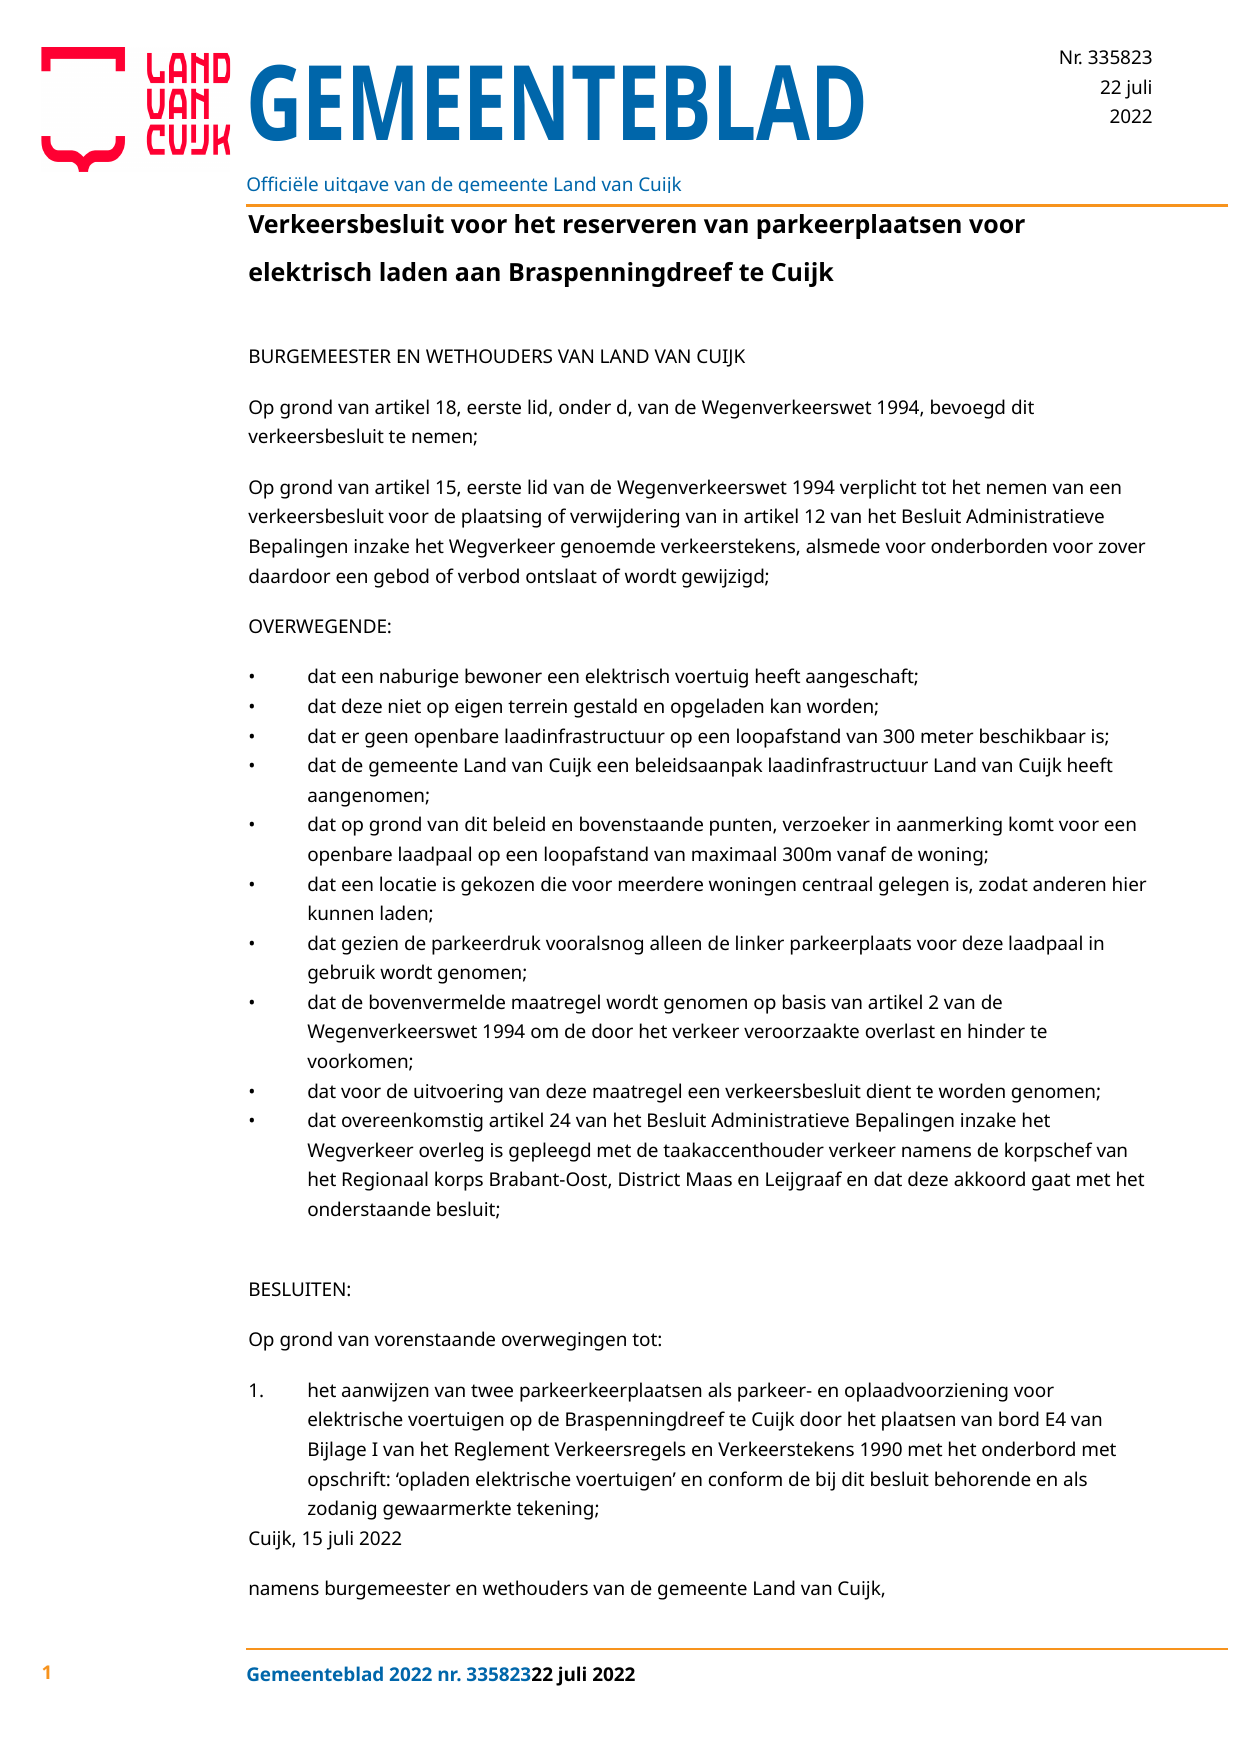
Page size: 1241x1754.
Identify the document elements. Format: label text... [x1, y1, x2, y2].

text Verkeersbesluit voor het reserveren van parkeerplaatsen voor elektrisch laden aan Braspenningdreef te Cuijk [248, 207, 1152, 288]
text Cuijk, 15 juli 2022 [248, 1525, 1152, 1551]
text BESLUITEN: [248, 1276, 1152, 1302]
list dat deze niet op eigen terrein gestald en opgeladen kan worden; [248, 693, 1152, 719]
picture [41, 47, 231, 172]
list dat op grond van dit beleid en bovenstaande punten, verzoeker in aanmerking komt voor een openbare laadpaal op een loopafstand van maximaal 300m vanaf de woning; [248, 812, 1152, 867]
list het aanwijzen van twee parkeerkeerplaatsen als parkeer- en oplaadvoorziening voor elektrische voertuigen op de Braspenningdreef te Cuijk door het plaatsen van bord E4 van Bijlage I van het Reglement Verkeersregels en Verkeerstekens 1990 met het onderbord met opschrift: ‘opladen elektrische voertuigen’ en conform de bij dit besluit behorende en als zodanig gewaarmerkte tekening; [248, 1377, 1152, 1521]
list dat voor de uitvoering van deze maatregel een verkeersbesluit dient te worden genomen; [248, 1078, 1152, 1103]
list dat er geen openbare laadinfrastructuur op een loopafstand van 300 meter beschikbaar is; [248, 723, 1152, 748]
text namens burgemeester en wethouders van de gemeente Land van Cuijk, [248, 1575, 1152, 1601]
text OVERWEGENDE: [248, 613, 1152, 639]
list dat de gemeente Land van Cuijk een beleidsaanpak laadinfrastructuur Land van Cuijk heeft aangenomen; [248, 752, 1152, 808]
list dat een locatie is gekozen die voor meerdere woningen centraal gelegen is, zodat anderen hier kunnen laden; [248, 871, 1152, 926]
list dat overeenkomstig artikel 24 van het Besluit Administratieve Bepalingen inzake het Wegverkeer overleg is gepleegd met de taakaccenthouder verkeer namens de korpschef van het Regionaal korps Brabant-Oost, District Maas en Leijgraaf en dat deze akkoord gaat met het onderstaande besluit; [248, 1107, 1152, 1222]
list dat de bovenvermelde maatregel wordt genomen op basis van artikel 2 van de Wegenverkeerswet 1994 om de door het verkeer veroorzaakte overlast en hinder te voorkomen; [248, 989, 1152, 1074]
list dat gezien de parkeerdruk vooralsnog alleen de linker parkeerplaats voor deze laadpaal in gebruik wordt genomen; [248, 930, 1152, 985]
text Op grond van artikel 15, eerste lid van de Wegenverkeerswet 1994 verplicht tot het nemen van een verkeersbesluit voor de plaatsing of verwijdering van in artikel 12 van het Besluit Administratieve Bepalingen inzake het Wegverkeer genoemde verkeerstekens, alsmede voor onderborden voor zover daardoor een gebod of verbod ontslaat of wordt gewijzigd; [248, 474, 1152, 588]
text Op grond van artikel 18, eerste lid, onder d, van de Wegenverkeerswet 1994, bevoegd dit verkeersbesluit te nemen; [248, 394, 1152, 449]
text Op grond van vorenstaande overwegingen tot: [248, 1327, 1152, 1352]
text BURGEMEESTER EN WETHOUDERS VAN LAND VAN CUIJK [248, 344, 1152, 369]
list dat een naburige bewoner een elektrisch voertuig heeft aangeschaft; [248, 664, 1152, 689]
